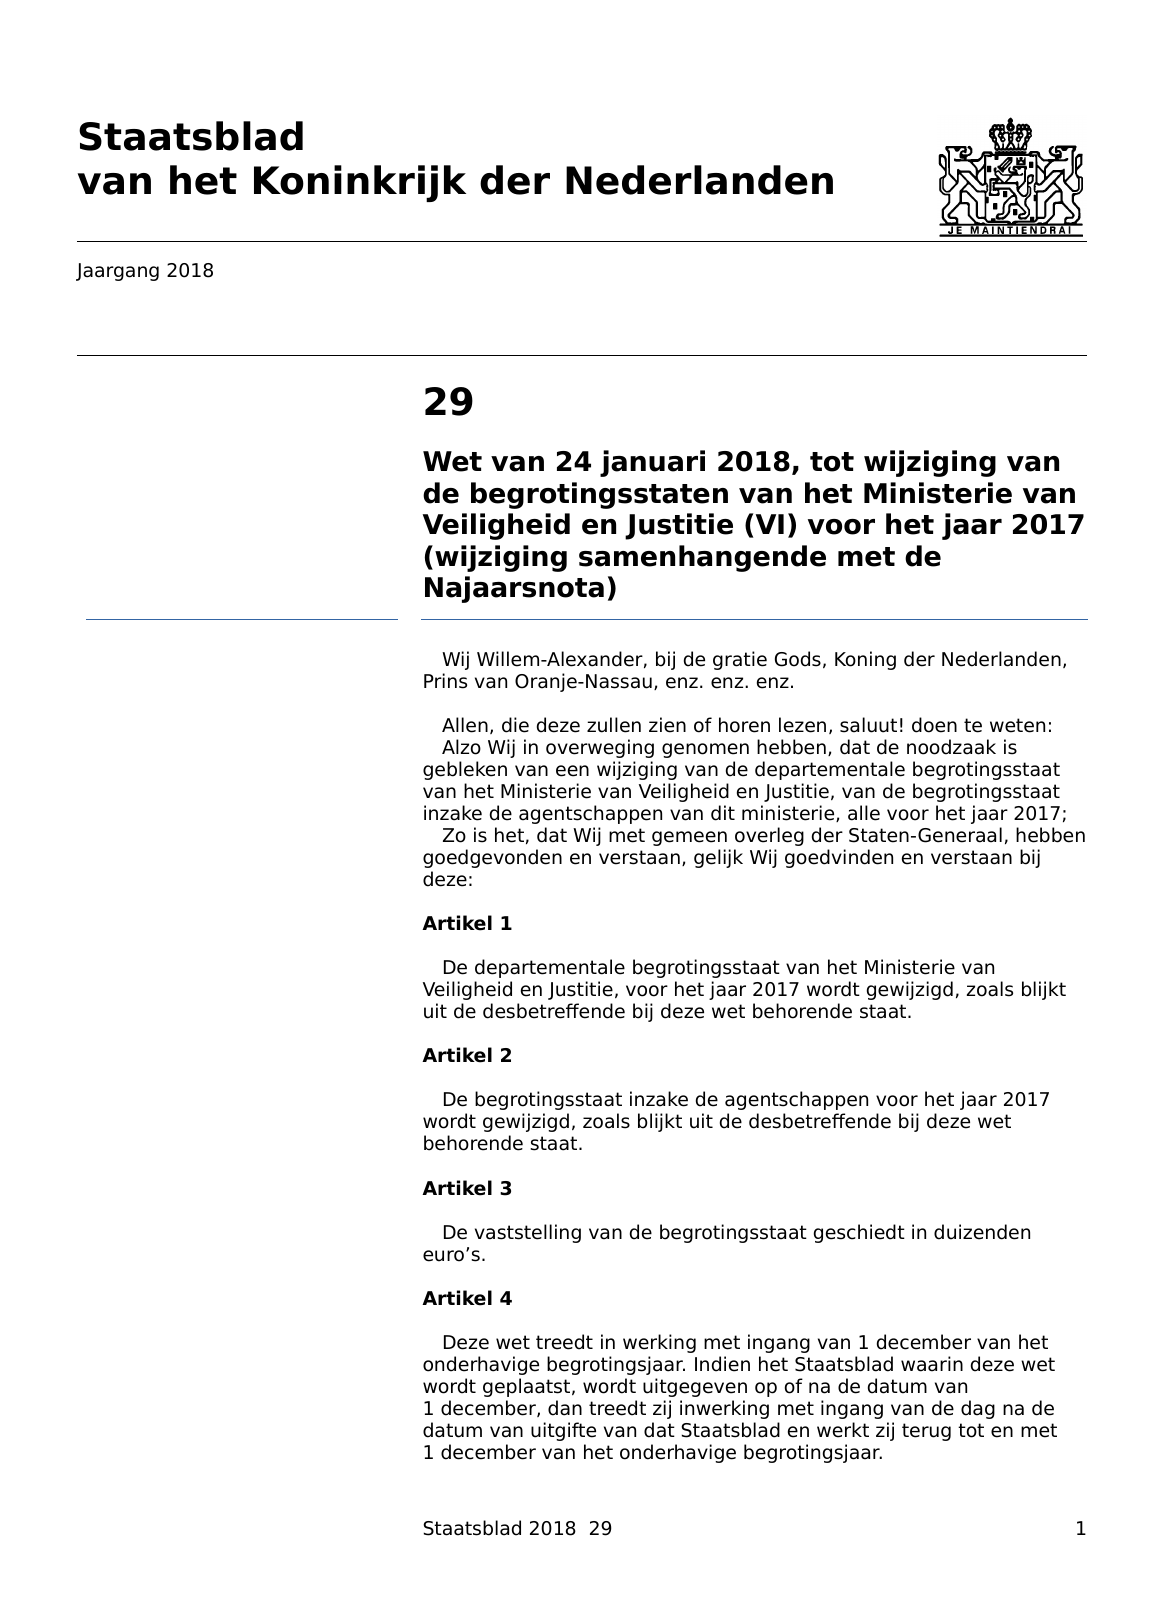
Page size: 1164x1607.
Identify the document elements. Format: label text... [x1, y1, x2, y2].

table_cell Jaargang 2018 [77, 242, 1087, 355]
subtitle Artikel 3 [422, 1177, 1087, 1199]
subtitle 29 [422, 381, 1087, 424]
text Alzo Wij in overweging genomen hebben, dat de noodzaak is gebleken van een wijziging van de departementale begrotingsstaat van het Ministerie van Veiligheid en Justitie, van de begrotingsstaat inzake de agentschappen van dit ministerie, alle voor het jaar 2017; [422, 737, 1087, 825]
table_header Staatsblad van het Koninkrijk der Nederlanden [77, 100, 886, 241]
text De departementale begrotingsstaat van het Ministerie van Veiligheid en Justitie, voor het jaar 2017 wordt gewijzigd, zoals blijkt uit de desbetreffende bij deze wet behorende staat. [422, 957, 1087, 1023]
table_header [886, 100, 1087, 241]
subtitle Artikel 2 [422, 1045, 1087, 1067]
text De vaststelling van de begrotingsstaat geschiedt in duizenden euro’s. [422, 1222, 1087, 1266]
text Wij Willem-Alexander, bij de gratie Gods, Koning der Nederlanden, Prins van Oranje-Nassau, enz. enz. enz. [422, 649, 1087, 693]
text Wet van 24 januari 2018, tot wijziging van de begrotingsstaten van het Ministerie van Veiligheid en Justitie (VI) voor het jaar 2017 (wijziging samenhangende met de Najaarsnota) [422, 447, 1087, 604]
text Zo is het, dat Wij met gemeen overleg der Staten-Generaal, hebben goedgevonden en verstaan, gelijk Wij goedvinden en verstaan bij deze: [422, 825, 1087, 891]
subtitle Artikel 4 [422, 1288, 1087, 1310]
picture [936, 115, 1087, 240]
subtitle Artikel 1 [422, 913, 1087, 935]
text Deze wet treedt in werking met ingang van 1 december van het onderhavige begrotingsjaar. Indien het Staatsblad waarin deze wet wordt geplaatst, wordt uitgegeven op of na de datum van 1 december, dan treedt zij inwerking met ingang van de dag na de datum van uitgifte van dat Staatsblad en werkt zij terug tot en met 1 december van het onderhavige begrotingsjaar. [422, 1332, 1087, 1464]
text Allen, die deze zullen zien of horen lezen, saluut! doen te weten: [422, 715, 1087, 737]
text De begrotingsstaat inzake de agentschappen voor het jaar 2017 wordt gewijzigd, zoals blijkt uit de desbetreffende bij deze wet behorende staat. [422, 1089, 1087, 1155]
